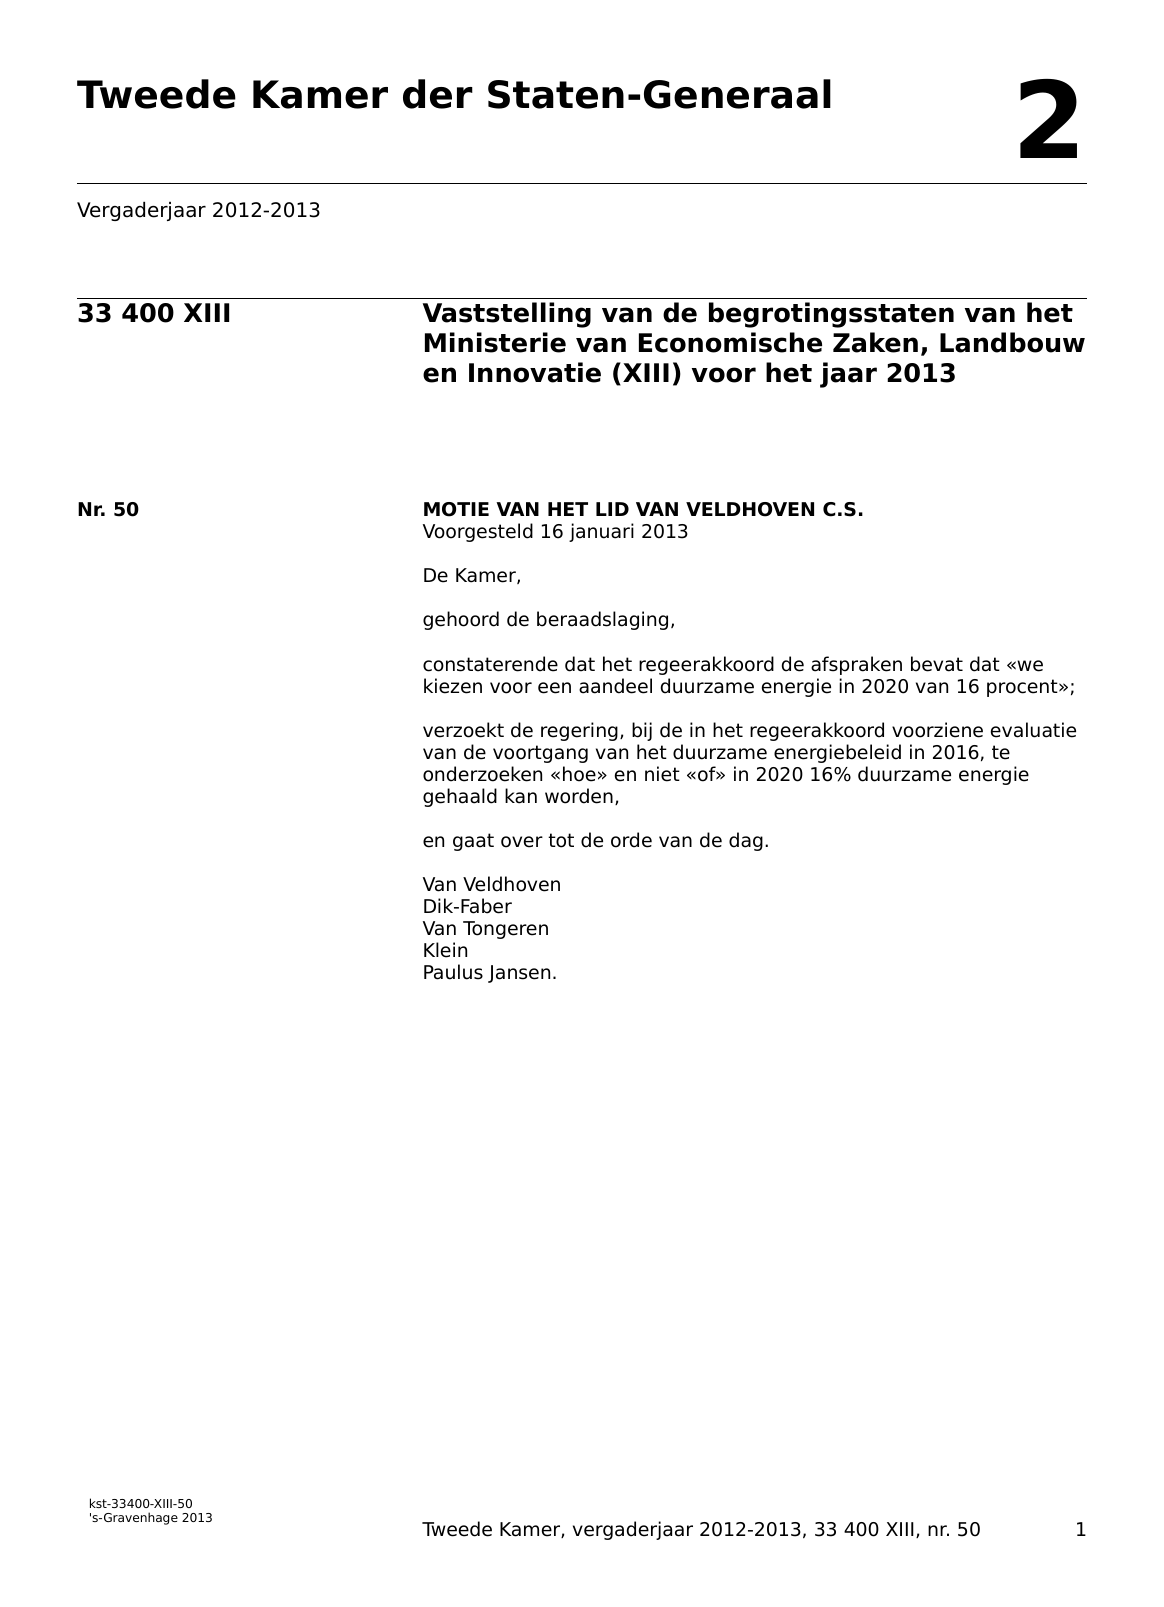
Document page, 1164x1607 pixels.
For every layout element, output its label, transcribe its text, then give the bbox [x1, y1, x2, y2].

text en gaat over tot de orde van de dag. [422, 830, 1087, 852]
text gehoord de beraadslaging, [422, 609, 1087, 631]
text verzoekt de regering, bij de in het regeerakkoord voorziene evaluatie van de voortgang van het duurzame energiebeleid in 2016, te onderzoeken «hoe» en niet «of» in 2020 16% duurzame energie gehaald kan worden, [422, 720, 1087, 808]
text constaterende dat het regeerakkoord de afspraken bevat dat «we kiezen voor een aandeel duurzame energie in 2020 van 16 procent»; [422, 653, 1087, 697]
table_header Tweede Kamer der Staten-Generaal [77, 59, 886, 183]
text 's-Gravenhage 2013 [88, 1511, 323, 1525]
text Van Veldhoven [422, 874, 1087, 896]
text Van Tongeren [422, 918, 1087, 940]
text Dik-Faber [422, 896, 1087, 918]
subtitle Nr. 50 MOTIE VAN HET LID VAN VELDHOVEN C.S. [77, 499, 1087, 521]
text Voorgesteld 16 januari 2013 [422, 521, 1087, 543]
table_header 2 [886, 59, 1087, 183]
text Paulus Jansen. [422, 962, 1087, 984]
text De Kamer, [422, 565, 1087, 587]
subtitle 33 400 XIII Vaststelling van de begrotingsstaten van het Ministerie van Economische Zaken, Landbouw en Innovatie (XIII) voor het jaar 2013 [77, 299, 1087, 388]
table_cell Vergaderjaar 2012-2013 [77, 184, 1087, 298]
text kst-33400-XIII-50 [88, 1497, 323, 1511]
text Klein [422, 940, 1087, 962]
